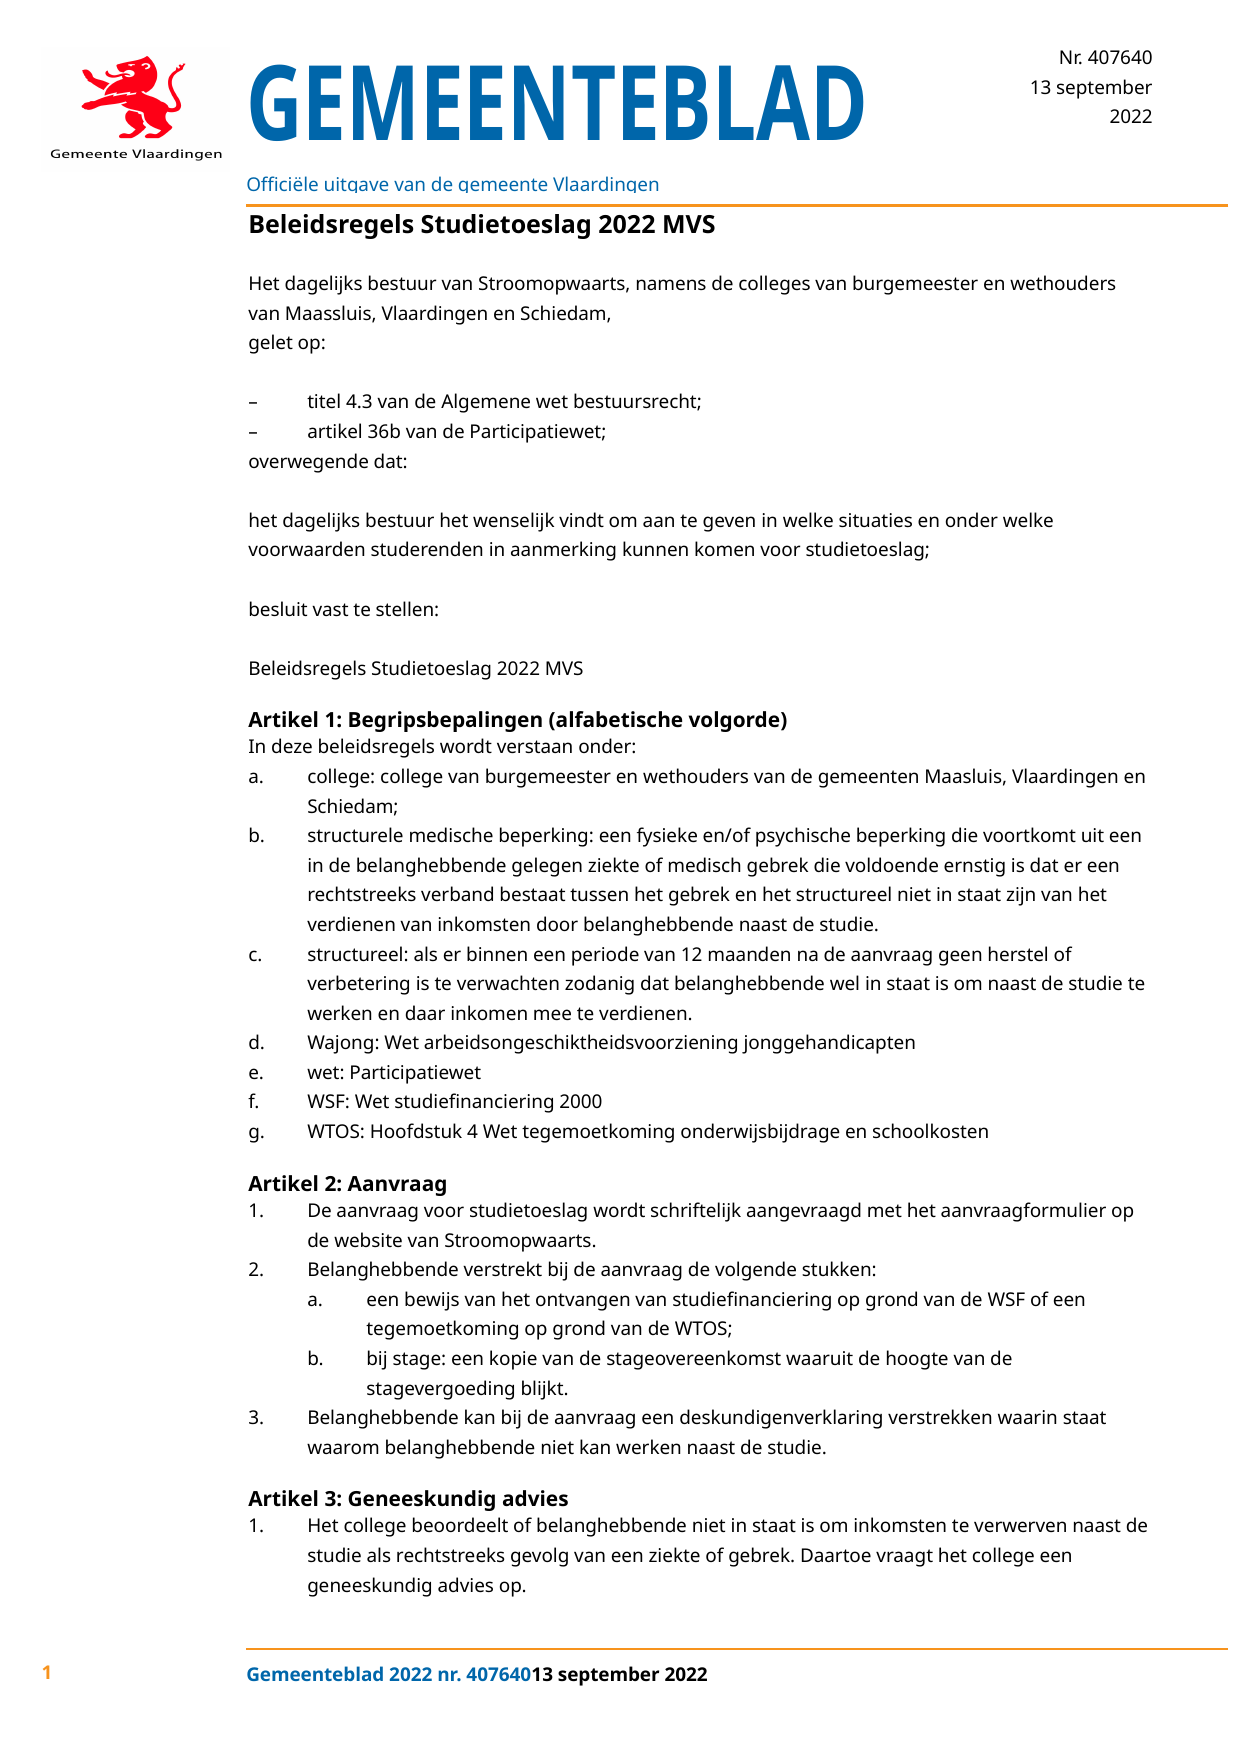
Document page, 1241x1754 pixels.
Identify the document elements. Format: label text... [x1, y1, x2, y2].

text Beleidsregels Studietoeslag 2022 MVS [248, 207, 1152, 241]
list WTOS: Hoofdstuk 4 Wet tegemoetkoming onderwijsbijdrage en schoolkosten [248, 1118, 1152, 1144]
text het dagelijks bestuur het wenselijk vindt om aan te geven in welke situaties en onder welke voorwaarden studerenden in aanmerking kunnen komen voor studietoeslag; [248, 507, 1152, 562]
list titel 4.3 van de Algemene wet bestuursrecht; [248, 389, 1152, 414]
list artikel 36b van de Participatiewet; [248, 418, 1152, 444]
list Het college beoordeelt of belanghebbende niet in staat is om inkomsten te verwerven naast de studie als rechtstreeks gevolg van een ziekte of gebrek. Daartoe vraagt het college een geneeskundig advies op. [248, 1513, 1152, 1598]
text Artikel 3: Geneeskundig advies [248, 1484, 1152, 1513]
list wet: Participatiewet [248, 1059, 1152, 1085]
text overwegende dat: [248, 448, 1152, 473]
list structureel: als er binnen een periode van 12 maanden na de aanvraag geen herstel of verbetering is te verwachten zodanig dat belanghebbende wel in staat is om naast de studie te werken en daar inkomen mee te verdienen. [248, 941, 1152, 1026]
list De aanvraag voor studietoeslag wordt schriftelijk aangevraagd met het aanvraagformulier op de website van Stroomopwaarts. [248, 1197, 1152, 1252]
picture [41, 47, 231, 172]
list WSF: Wet studiefinanciering 2000 [248, 1089, 1152, 1114]
list college: college van burgemeester en wethouders van de gemeenten Maasluis, Vlaardingen en Schiedam; [248, 763, 1152, 819]
text besluit vast te stellen: [248, 596, 1152, 621]
text gelet op: [248, 329, 1152, 355]
text In deze beleidsregels wordt verstaan onder: [248, 734, 1152, 759]
text Het dagelijks bestuur van Stroomopwaarts, namens de colleges van burgemeester en wethouders van Maassluis, Vlaardingen en Schiedam, [248, 270, 1152, 326]
list een bewijs van het ontvangen van studiefinanciering op grond van de WSF of een tegemoetkoming op grond van de WTOS; [307, 1286, 1152, 1341]
text Artikel 2: Aanvraag [248, 1169, 1152, 1197]
text Artikel 1: Begripsbepalingen (alfabetische volgorde) [248, 705, 1152, 734]
list structurele medische beperking: een fysieke en/of psychische beperking die voortkomt uit een in de belanghebbende gelegen ziekte of medisch gebrek die voldoende ernstig is dat er een rechtstreeks verband bestaat tussen het gebrek en het structureel niet in staat zijn van het verdienen van inkomsten door belanghebbende naast de studie. [248, 822, 1152, 937]
text Beleidsregels Studietoeslag 2022 MVS [248, 655, 1152, 681]
list Belanghebbende verstrekt bij de aanvraag de volgende stukken: [248, 1256, 1152, 1282]
list Belanghebbende kan bij de aanvraag een deskundigenverklaring verstrekken waarin staat waarom belanghebbende niet kan werken naast de studie. [248, 1404, 1152, 1459]
list bij stage: een kopie van de stageovereenkomst waaruit de hoogte van de stagevergoeding blijkt. [307, 1345, 1152, 1400]
list Wajong: Wet arbeidsongeschiktheidsvoorziening jonggehandicapten [248, 1029, 1152, 1055]
